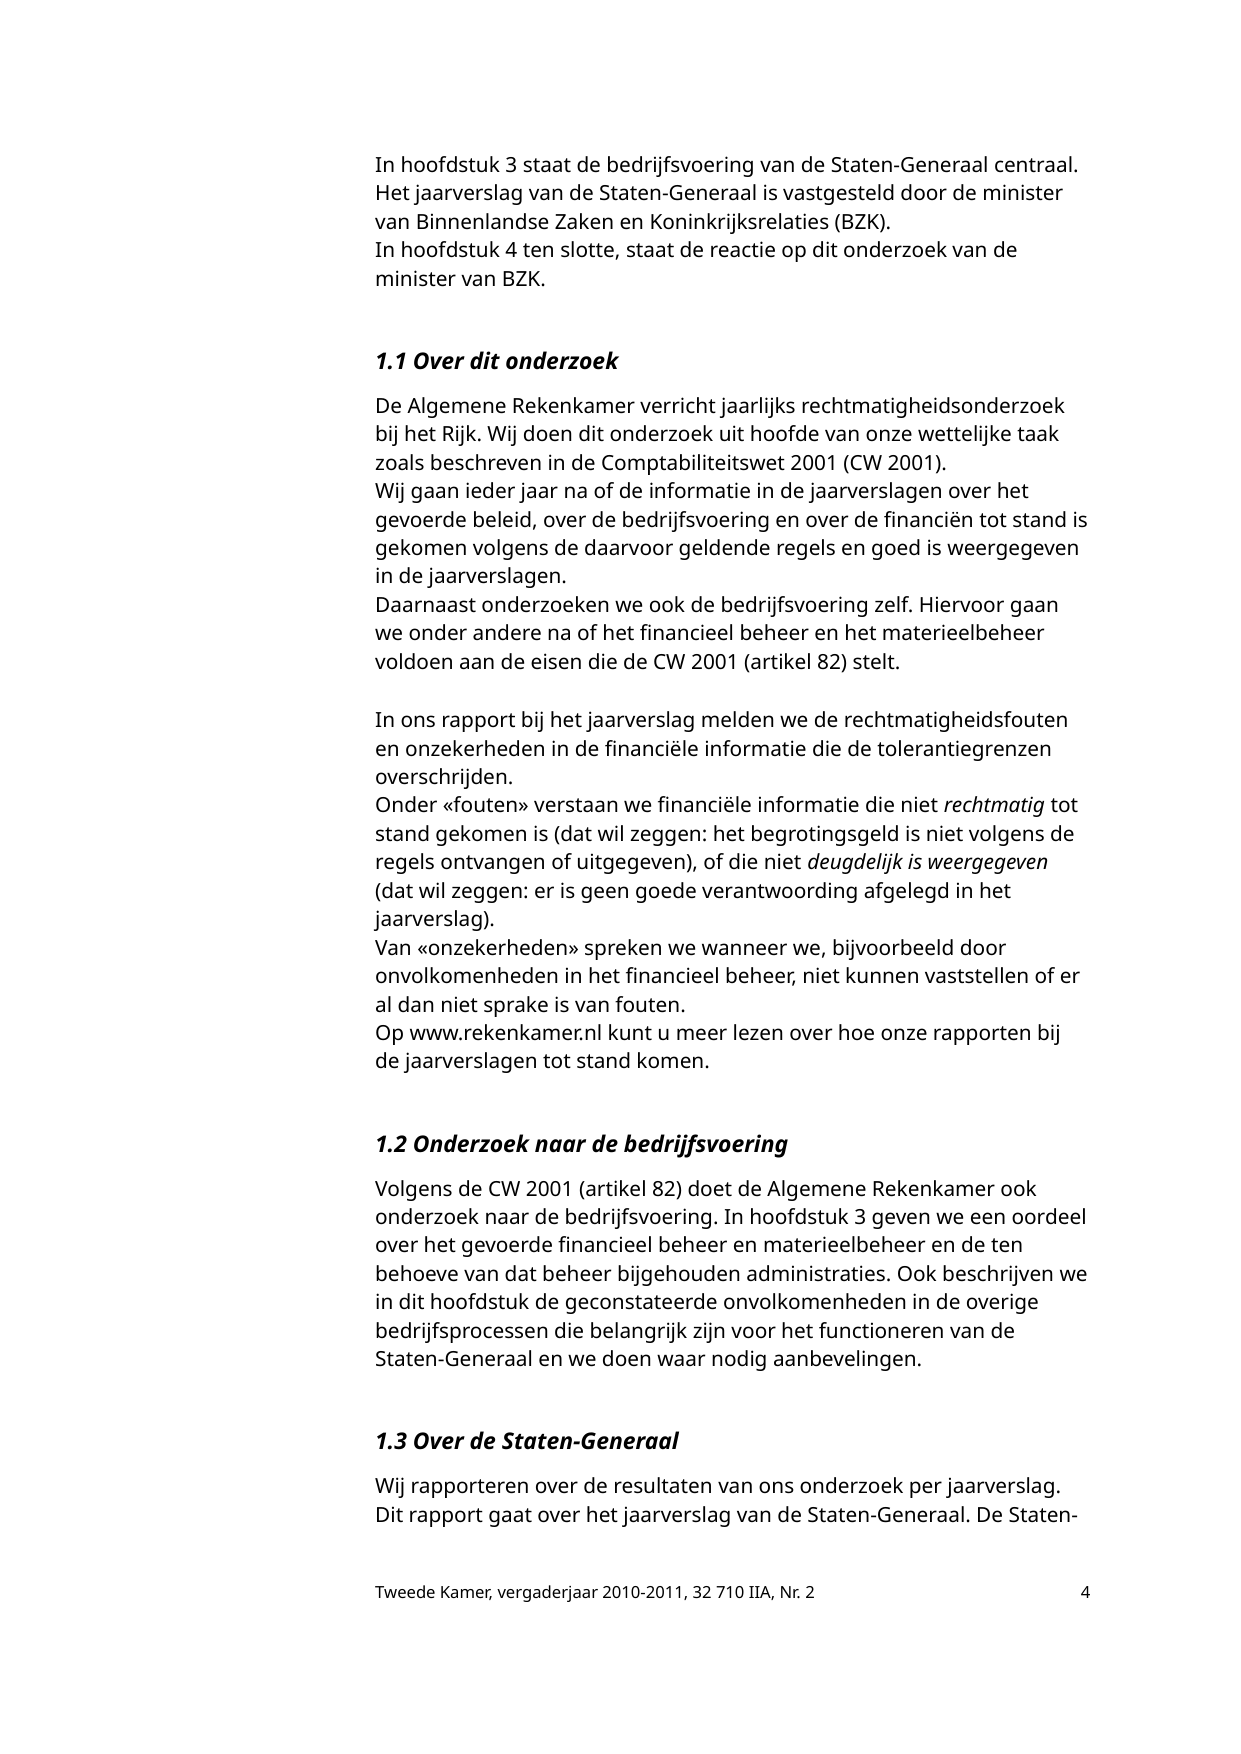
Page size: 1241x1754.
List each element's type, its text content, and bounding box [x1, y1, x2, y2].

text Wij gaan ieder jaar na of de informatie in de jaarverslagen over het gevoerde beleid, over de bedrijfsvoering en over de financiën tot stand is gekomen volgens de daarvoor geldende regels en goed is weergegeven in de jaarverslagen. [375, 476, 1090, 590]
text De Algemene Rekenkamer verricht jaarlijks rechtmatigheidsonderzoek bij het Rijk. Wij doen dit onderzoek uit hoofde van onze wettelijke taak zoals beschreven in de Comptabiliteitswet 2001 (CW 2001). [375, 391, 1090, 476]
text Op www.rekenkamer.nl kunt u meer lezen over hoe onze rapporten bij de jaarverslagen tot stand komen. [375, 1018, 1090, 1075]
subtitle 1.3 Over de Staten-Generaal [375, 1425, 1090, 1457]
subtitle 1.1 Over dit onderzoek [375, 345, 1090, 376]
text Volgens de CW 2001 (artikel 82) doet de Algemene Rekenkamer ook onderzoek naar de bedrijfsvoering. In hoofdstuk 3 geven we een oordeel over het gevoerde financieel beheer en materieelbeheer en de ten behoeve van dat beheer bijgehouden administraties. Ook beschrijven we in dit hoofdstuk de geconstateerde onvolkomenheden in de overige bedrijfsprocessen die belangrijk zijn voor het functioneren van de Staten-Generaal en we doen waar nodig aanbevelingen. [375, 1174, 1090, 1373]
text Het jaarverslag van de Staten-Generaal is vastgesteld door de minister van Binnenlandse Zaken en Koninkrijksrelaties (BZK). [375, 178, 1090, 235]
text In hoofdstuk 3 staat de bedrijfsvoering van de Staten-Generaal centraal. [375, 150, 1090, 178]
text In hoofdstuk 4 ten slotte, staat de reactie op dit onderzoek van de minister van BZK. [375, 235, 1090, 292]
text Van «onzekerheden» spreken we wanneer we, bijvoorbeeld door onvolkomenheden in het financieel beheer, niet kunnen vaststellen of er al dan niet sprake is van fouten. [375, 933, 1090, 1018]
text Wij rapporteren over de resultaten van ons onderzoek per jaarverslag. Dit rapport gaat over het jaarverslag van de Staten-Generaal. De Staten- [375, 1472, 1090, 1528]
subtitle 1.2 Onderzoek naar de bedrijfsvoering [375, 1127, 1090, 1159]
text Daarnaast onderzoeken we ook de bedrijfsvoering zelf. Hiervoor gaan we onder andere na of het financieel beheer en het materieelbeheer voldoen aan de eisen die de CW 2001 (artikel 82) stelt. [375, 590, 1090, 675]
text Onder «fouten» verstaan we financiële informatie die niet rechtmatig tot stand gekomen is (dat wil zeggen: het begrotingsgeld is niet volgens de regels ontvangen of uitgegeven), of die niet deugdelijk is weergegeven (dat wil zeggen: er is geen goede verantwoording afgelegd in het jaarverslag). [375, 791, 1090, 933]
text In ons rapport bij het jaarverslag melden we de rechtmatigheidsfouten en onzekerheden in de financiële informatie die de tolerantiegrenzen overschrijden. [375, 705, 1090, 791]
